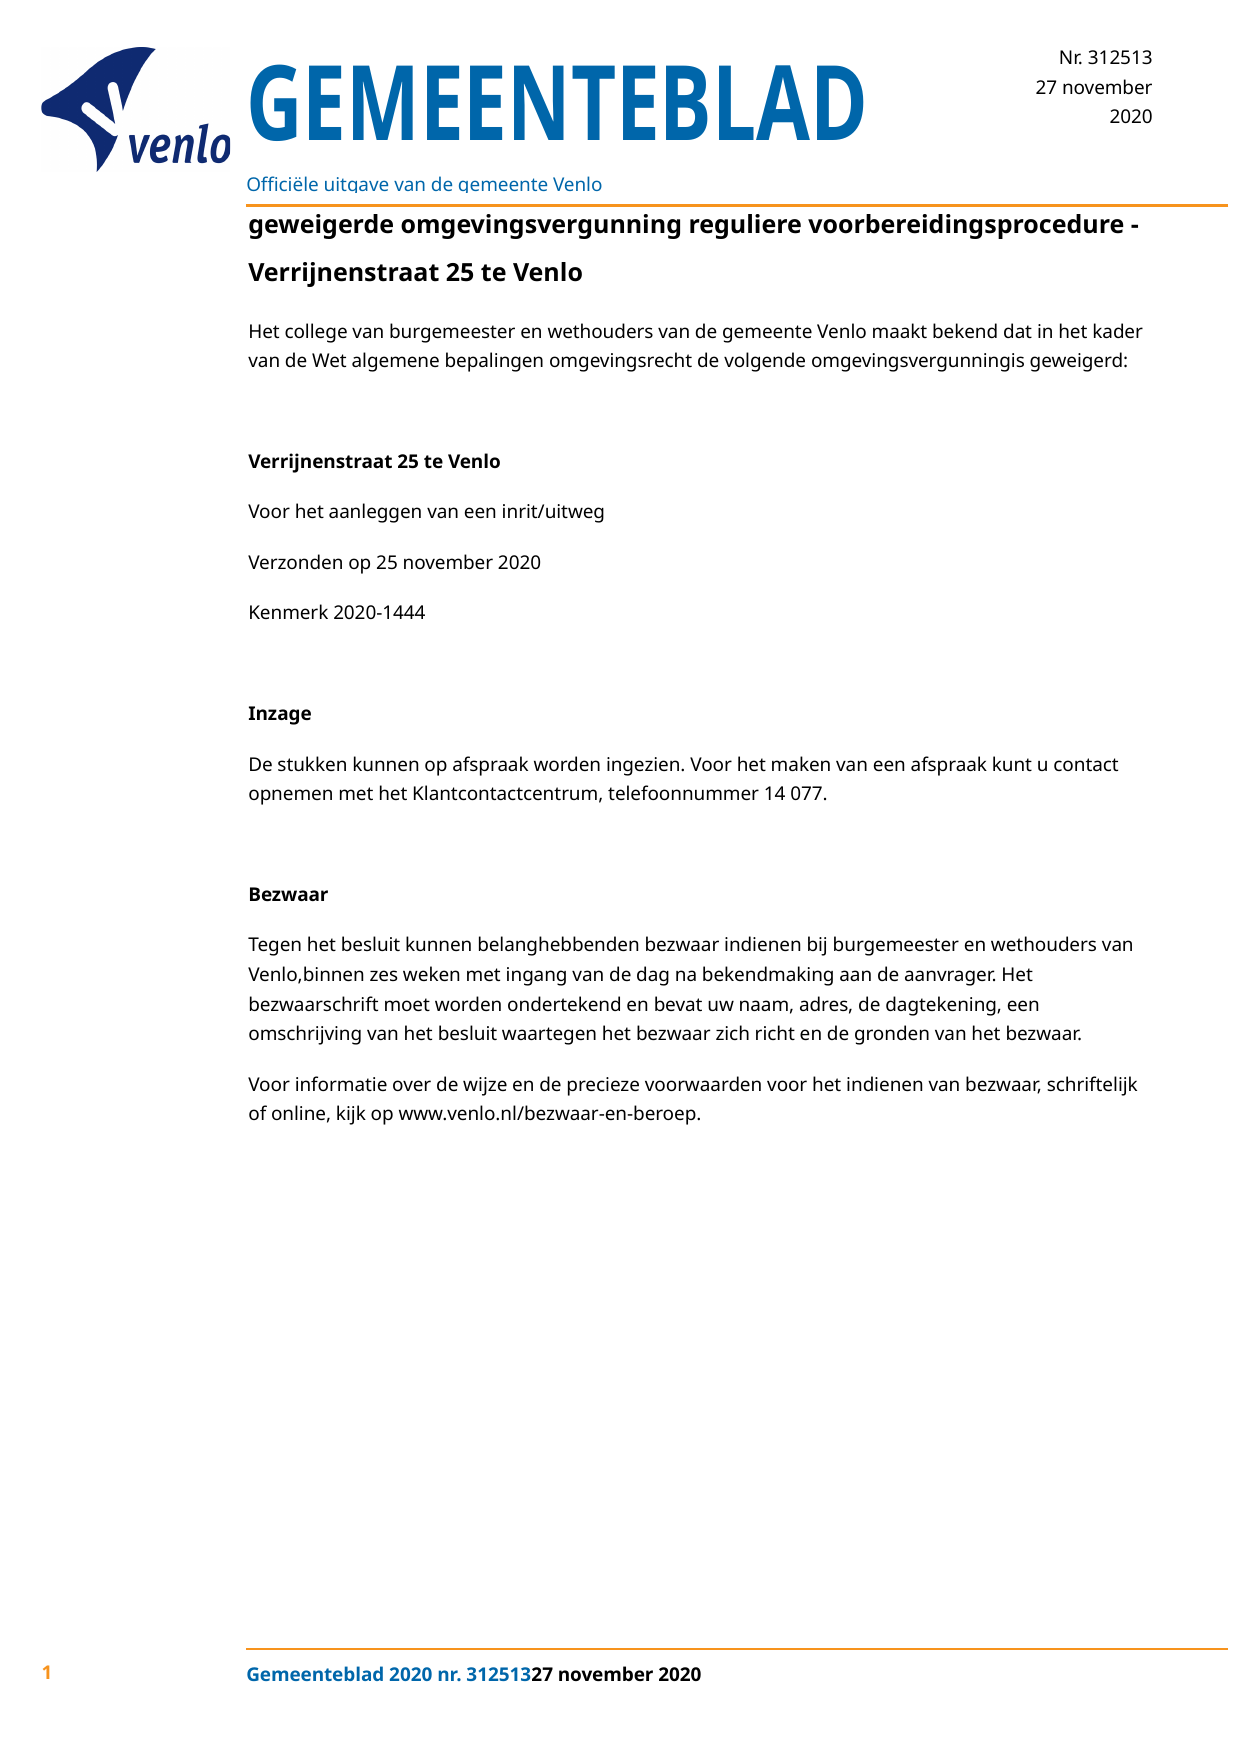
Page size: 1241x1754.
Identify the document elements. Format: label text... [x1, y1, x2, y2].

picture [41, 47, 231, 172]
text Verzonden op 25 november 2020 [248, 549, 1152, 575]
text Bezwaar [248, 881, 1152, 907]
text Voor het aanleggen van een inrit/uitweg [248, 499, 1152, 524]
text geweigerde omgevingsvergunning reguliere voorbereidingsprocedure - Verrijnenstraat 25 te Venlo [248, 207, 1152, 288]
text Tegen het besluit kunnen belanghebbenden bezwaar indienen bij burgemeester en wethouders van Venlo,binnen zes weken met ingang van de dag na bekendmaking aan de aanvrager. Het bezwaarschrift moet worden ondertekend en bevat uw naam, adres, de dagtekening, een omschrijving van het besluit waartegen het bezwaar zich richt en de gronden van het bezwaar. [248, 932, 1152, 1046]
text Kenmerk 2020-1444 [248, 599, 1152, 625]
text Inzage [248, 700, 1152, 726]
text Voor informatie over de wijze en de precieze voorwaarden voor het indienen van bezwaar, schriftelijk of online, kijk op www.venlo.nl/bezwaar-en-beroep. [248, 1071, 1152, 1126]
text Verrijnenstraat 25 te Venlo [248, 448, 1152, 474]
text Het college van burgemeester en wethouders van de gemeente Venlo maakt bekend dat in het kader van de Wet algemene bepalingen omgevingsrecht de volgende omgevingsvergunningis geweigerd: [248, 318, 1152, 373]
text De stukken kunnen op afspraak worden ingezien. Voor het maken van een afspraak kunt u contact opnemen met het Klantcontactcentrum, telefoonnummer 14 077. [248, 751, 1152, 806]
